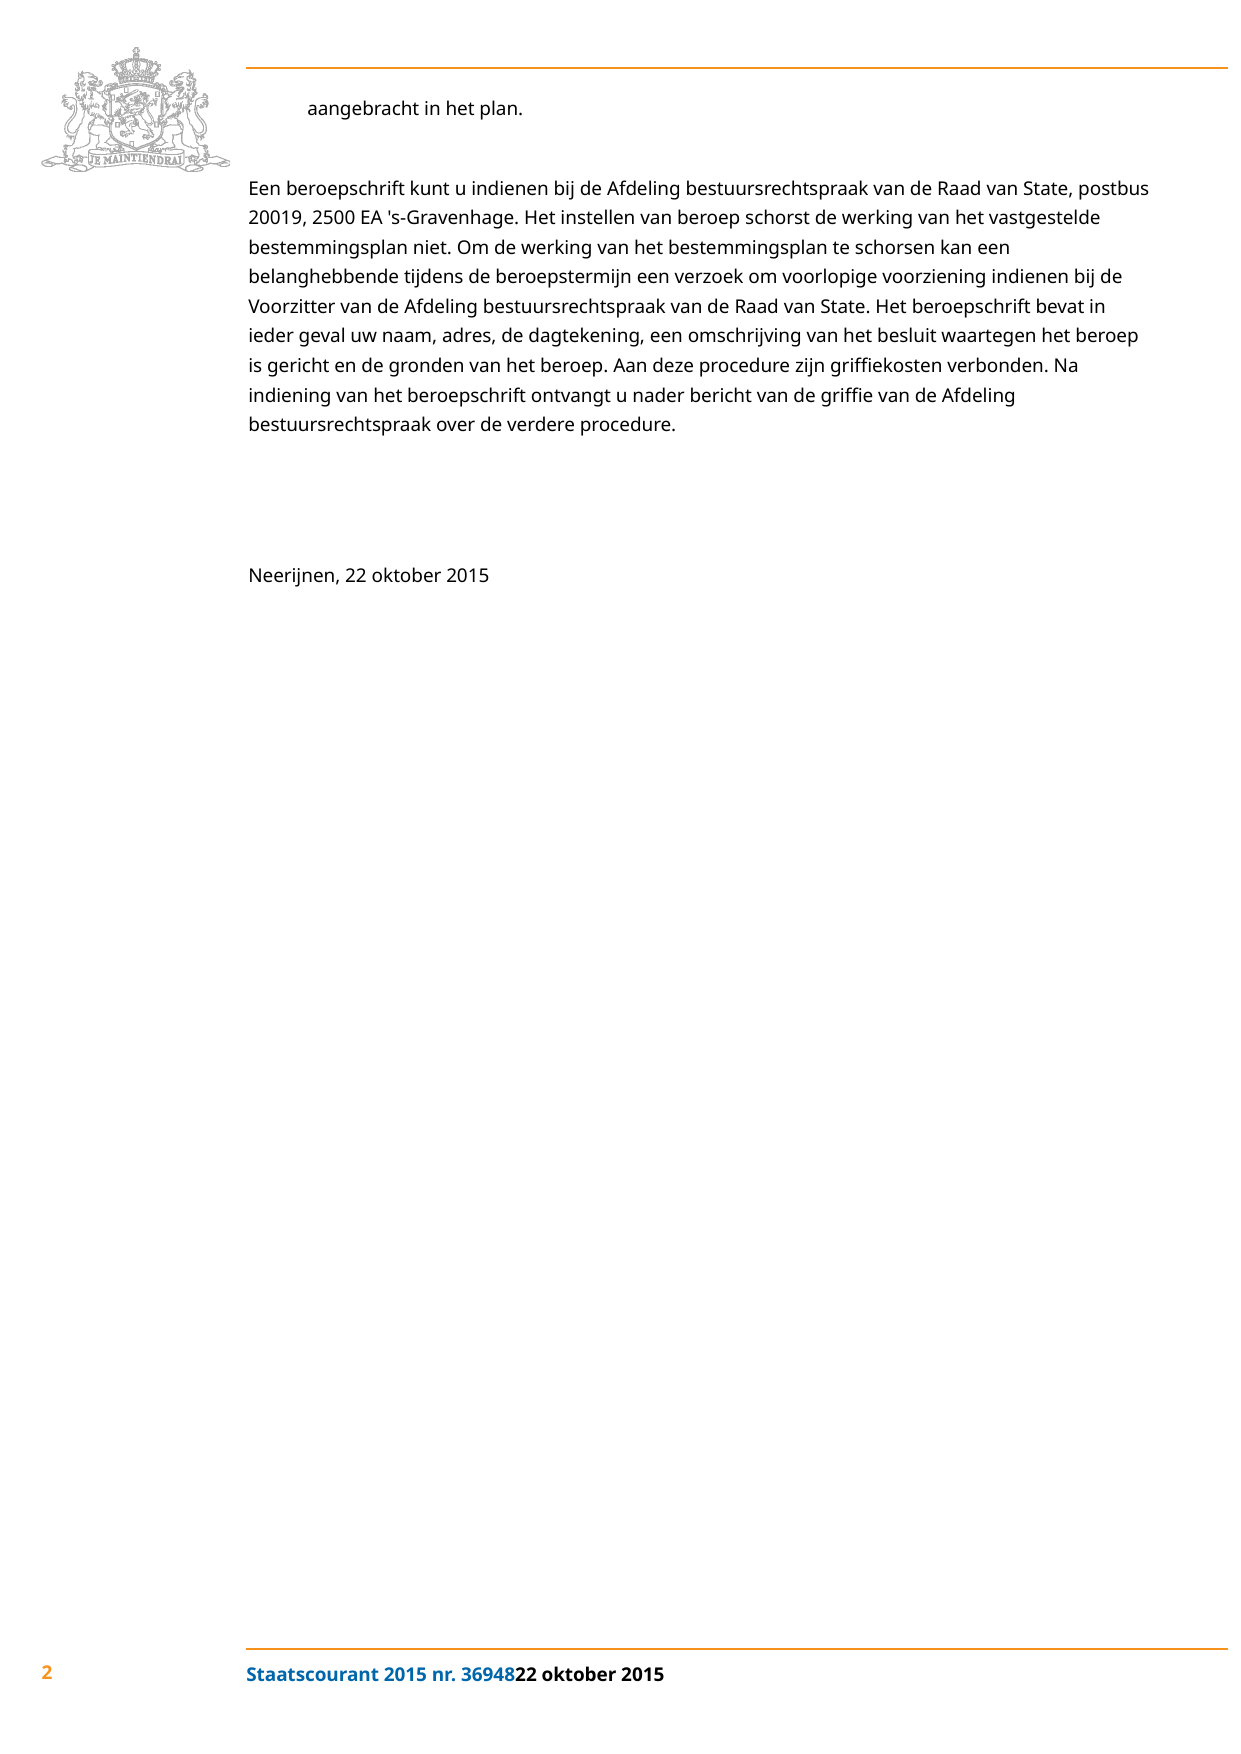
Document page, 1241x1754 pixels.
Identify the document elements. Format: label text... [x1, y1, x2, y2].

text Neerijnen, 22 oktober 2015 [248, 563, 1152, 588]
list aangebracht in het plan. [248, 95, 1152, 121]
picture [41, 47, 231, 172]
text Een beroepschrift kunt u indienen bij de Afdeling bestuursrechtspraak van de Raad van State, postbus 20019, 2500 EA 's-Gravenhage. Het instellen van beroep schorst de werking van het vastgestelde bestemmingsplan niet. Om de werking van het bestemmingsplan te schorsen kan een belanghebbende tijdens de beroepstermijn een verzoek om voorlopige voorziening indienen bij de Voorzitter van de Afdeling bestuursrechtspraak van de Raad van State. Het beroepschrift bevat in ieder geval uw naam, adres, de dagtekening, een omschrijving van het besluit waartegen het beroep is gericht en de gronden van het beroep. Aan deze procedure zijn griffiekosten verbonden. Na indiening van het beroepschrift ontvangt u nader bericht van de griffie van de Afdeling bestuursrechtspraak over de verdere procedure. [248, 175, 1152, 437]
